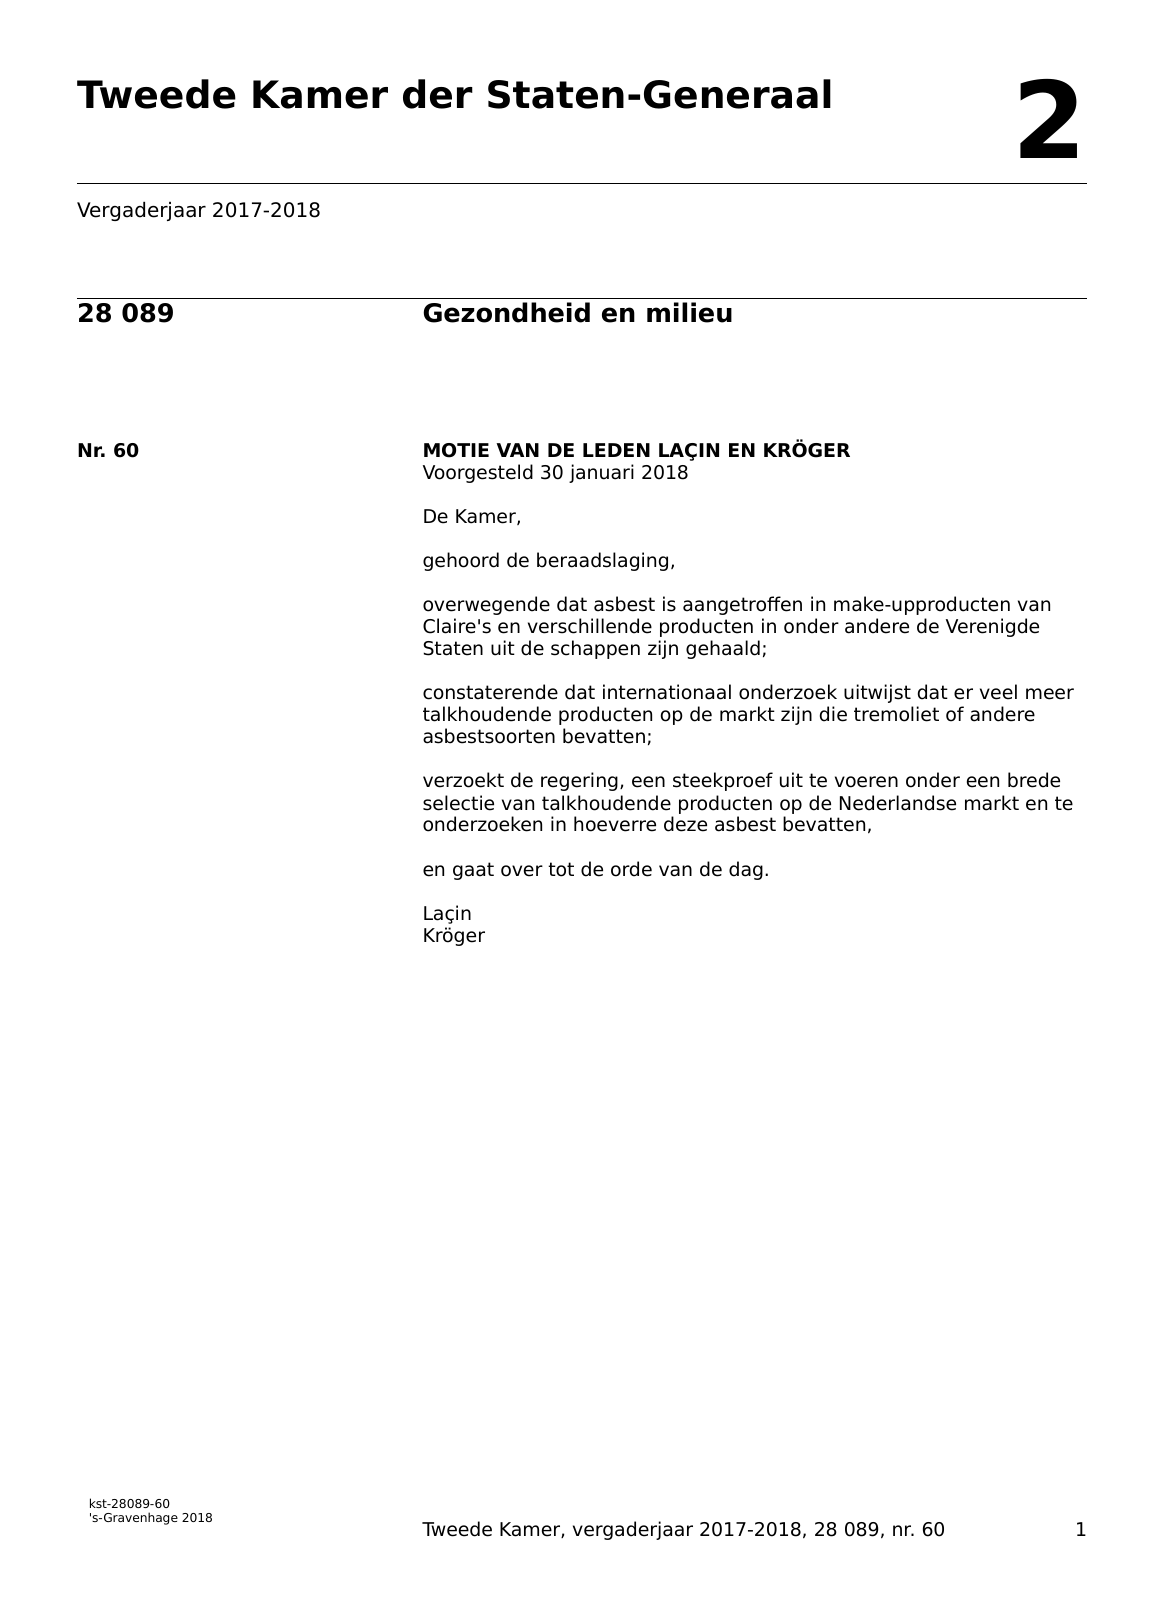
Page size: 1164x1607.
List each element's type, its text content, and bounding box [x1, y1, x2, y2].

text gehoord de beraadslaging, [422, 550, 1087, 572]
text 's-Gravenhage 2018 [88, 1511, 323, 1525]
table_header 2 [886, 59, 1087, 183]
text overwegende dat asbest is aangetroffen in make-upproducten van Claire's en verschillende producten in onder andere de Verenigde Staten uit de schappen zijn gehaald; [422, 594, 1087, 660]
text Voorgesteld 30 januari 2018 [422, 462, 1087, 484]
text De Kamer, [422, 506, 1087, 528]
text verzoekt de regering, een steekproef uit te voeren onder een brede selectie van talkhoudende producten op de Nederlandse markt en te onderzoeken in hoeverre deze asbest bevatten, [422, 770, 1087, 836]
subtitle 28 089 Gezondheid en milieu [77, 299, 1087, 329]
text Kröger [422, 925, 1087, 947]
text en gaat over tot de orde van de dag. [422, 858, 1087, 881]
table_cell Vergaderjaar 2017-2018 [77, 184, 1087, 298]
text kst-28089-60 [88, 1497, 323, 1511]
table_header Tweede Kamer der Staten-Generaal [77, 59, 886, 183]
text constaterende dat internationaal onderzoek uitwijst dat er veel meer talkhoudende producten op de markt zijn die tremoliet of andere asbestsoorten bevatten; [422, 682, 1087, 748]
subtitle Nr. 60 MOTIE VAN DE LEDEN LAÇIN EN KRÖGER [77, 440, 1087, 462]
text Laçin [422, 903, 1087, 925]
